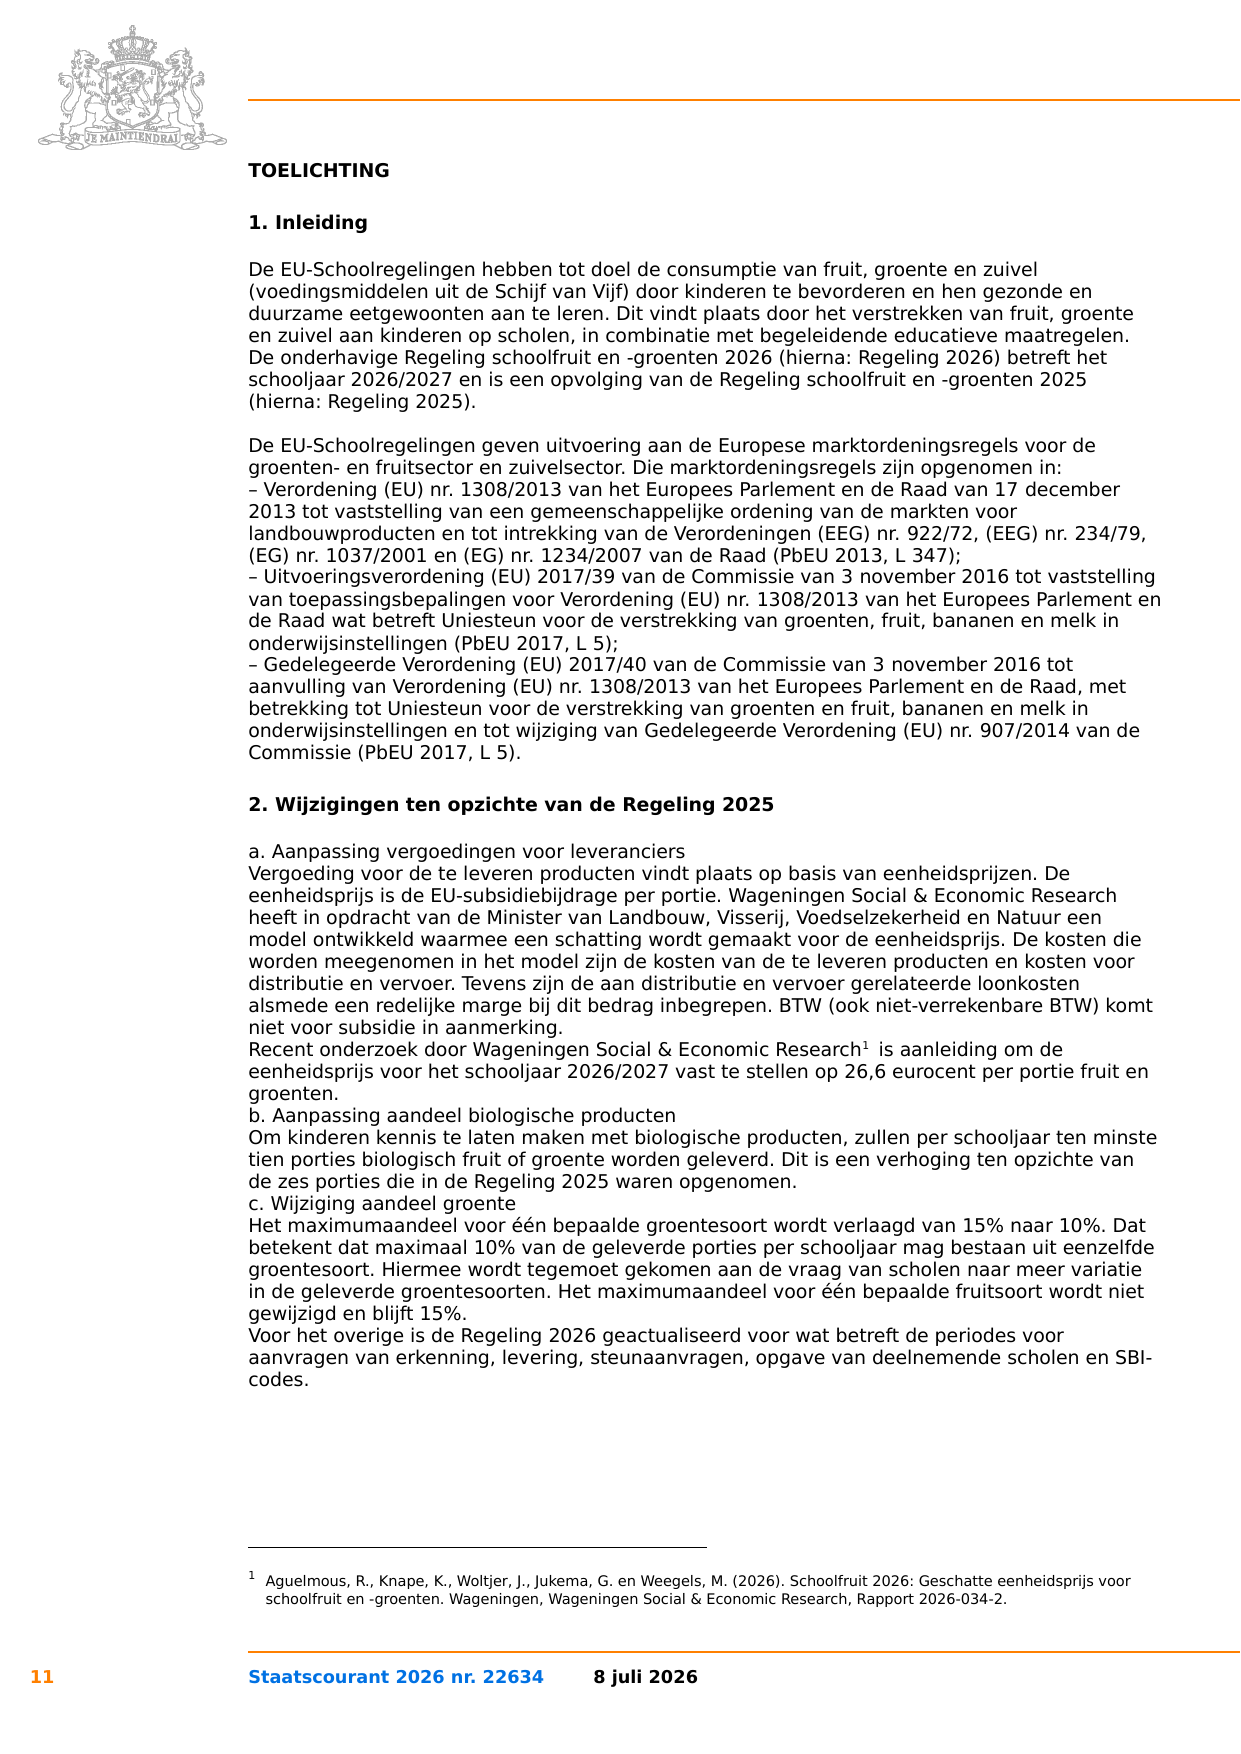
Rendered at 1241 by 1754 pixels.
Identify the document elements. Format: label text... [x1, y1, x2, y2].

text Recent onderzoek door Wageningen Social & Economic Research is aanleiding om de eenheidsprijs voor het schooljaar 2026/2027 vast te stellen op 26,6 eurocent per portie fruit en groenten. [248, 1039, 1163, 1105]
text De EU-Schoolregelingen geven uitvoering aan de Europese marktordeningsregels voor de groenten- en fruitsector en zuivelsector. Die marktordeningsregels zijn opgenomen in: [248, 434, 1163, 478]
text Aguelmous, R., Knape, K., Woltjer, J., Jukema, G. en Weegels, M. (2026). Schoolfruit 2026: Geschatte eenheidsprijs voor schoolfruit en -groenten. Wageningen, Wageningen Social & Economic Research, Rapport 2026-034-2. [248, 1569, 1163, 1608]
subtitle 1. Inleiding [248, 212, 1163, 234]
text c. Wijziging aandeel groente [248, 1193, 1163, 1215]
text De onderhavige Regeling schoolfruit en -groenten 2026 (hierna: Regeling 2026) betreft het schooljaar 2026/2027 en is een opvolging van de Regeling schoolfruit en -groenten 2025 (hierna: Regeling 2025). [248, 347, 1163, 413]
text – Verordening (EU) nr. 1308/2013 van het Europees Parlement en de Raad van 17 december 2013 tot vaststelling van een gemeenschappelijke ordening van de markten voor landbouwproducten en tot intrekking van de Verordeningen (EEG) nr. 922/72, (EEG) nr. 234/79, (EG) nr. 1037/2001 en (EG) nr. 1234/2007 van de Raad (PbEU 2013, L 347); [248, 478, 1163, 566]
text a. Aanpassing vergoedingen voor leveranciers [248, 841, 1163, 863]
subtitle TOELICHTING [248, 160, 1163, 182]
text – Uitvoeringsverordening (EU) 2017/39 van de Commissie van 3 november 2016 tot vaststelling van toepassingsbepalingen voor Verordening (EU) nr. 1308/2013 van het Europees Parlement en de Raad wat betreft Uniesteun voor de verstrekking van groenten, fruit, bananen en melk in onderwijsinstellingen (PbEU 2017, L 5); [248, 566, 1163, 654]
text Vergoeding voor de te leveren producten vindt plaats op basis van eenheidsprijzen. De eenheidsprijs is de EU-subsidiebijdrage per portie. Wageningen Social & Economic Research heeft in opdracht van de Minister van Landbouw, Visserij, Voedselzekerheid en Natuur een model ontwikkeld waarmee een schatting wordt gemaakt voor de eenheidsprijs. De kosten die worden meegenomen in het model zijn de kosten van de te leveren producten en kosten voor distributie en vervoer. Tevens zijn de aan distributie en vervoer gerelateerde loonkosten alsmede een redelijke marge bij dit bedrag inbegrepen. BTW (ook niet-verrekenbare BTW) komt niet voor subsidie in aanmerking. [248, 863, 1163, 1039]
text Voor het overige is de Regeling 2026 geactualiseerd voor wat betreft de periodes voor aanvragen van erkenning, levering, steunaanvragen, opgave van deelnemende scholen en SBI-codes. [248, 1325, 1163, 1391]
text Het maximumaandeel voor één bepaalde groentesoort wordt verlaagd van 15% naar 10%. Dat betekent dat maximaal 10% van de geleverde porties per schooljaar mag bestaan uit eenzelfde groentesoort. Hiermee wordt tegemoet gekomen aan de vraag van scholen naar meer variatie in de geleverde groentesoorten. Het maximumaandeel voor één bepaalde fruitsoort wordt niet gewijzigd en blijft 15%. [248, 1215, 1163, 1325]
text Om kinderen kennis te laten maken met biologische producten, zullen per schooljaar ten minste tien porties biologisch fruit of groente worden geleverd. Dit is een verhoging ten opzichte van de zes porties die in de Regeling 2025 waren opgenomen. [248, 1127, 1163, 1193]
text b. Aanpassing aandeel biologische producten [248, 1105, 1163, 1127]
subtitle 2. Wijzigingen ten opzichte van de Regeling 2025 [248, 794, 1163, 816]
text – Gedelegeerde Verordening (EU) 2017/40 van de Commissie van 3 november 2016 tot aanvulling van Verordening (EU) nr. 1308/2013 van het Europees Parlement en de Raad, met betrekking tot Uniesteun voor de verstrekking van groenten en fruit, bananen en melk in onderwijsinstellingen en tot wijziging van Gedelegeerde Verordening (EU) nr. 907/2014 van de Commissie (PbEU 2017, L 5). [248, 654, 1163, 764]
text De EU-Schoolregelingen hebben tot doel de consumptie van fruit, groente en zuivel (voedingsmiddelen uit de Schijf van Vijf) door kinderen te bevorderen en hen gezonde en duurzame eetgewoonten aan te leren. Dit vindt plaats door het verstrekken van fruit, groente en zuivel aan kinderen op scholen, in combinatie met begeleidende educatieve maatregelen. [248, 259, 1163, 347]
picture [38, 25, 227, 150]
